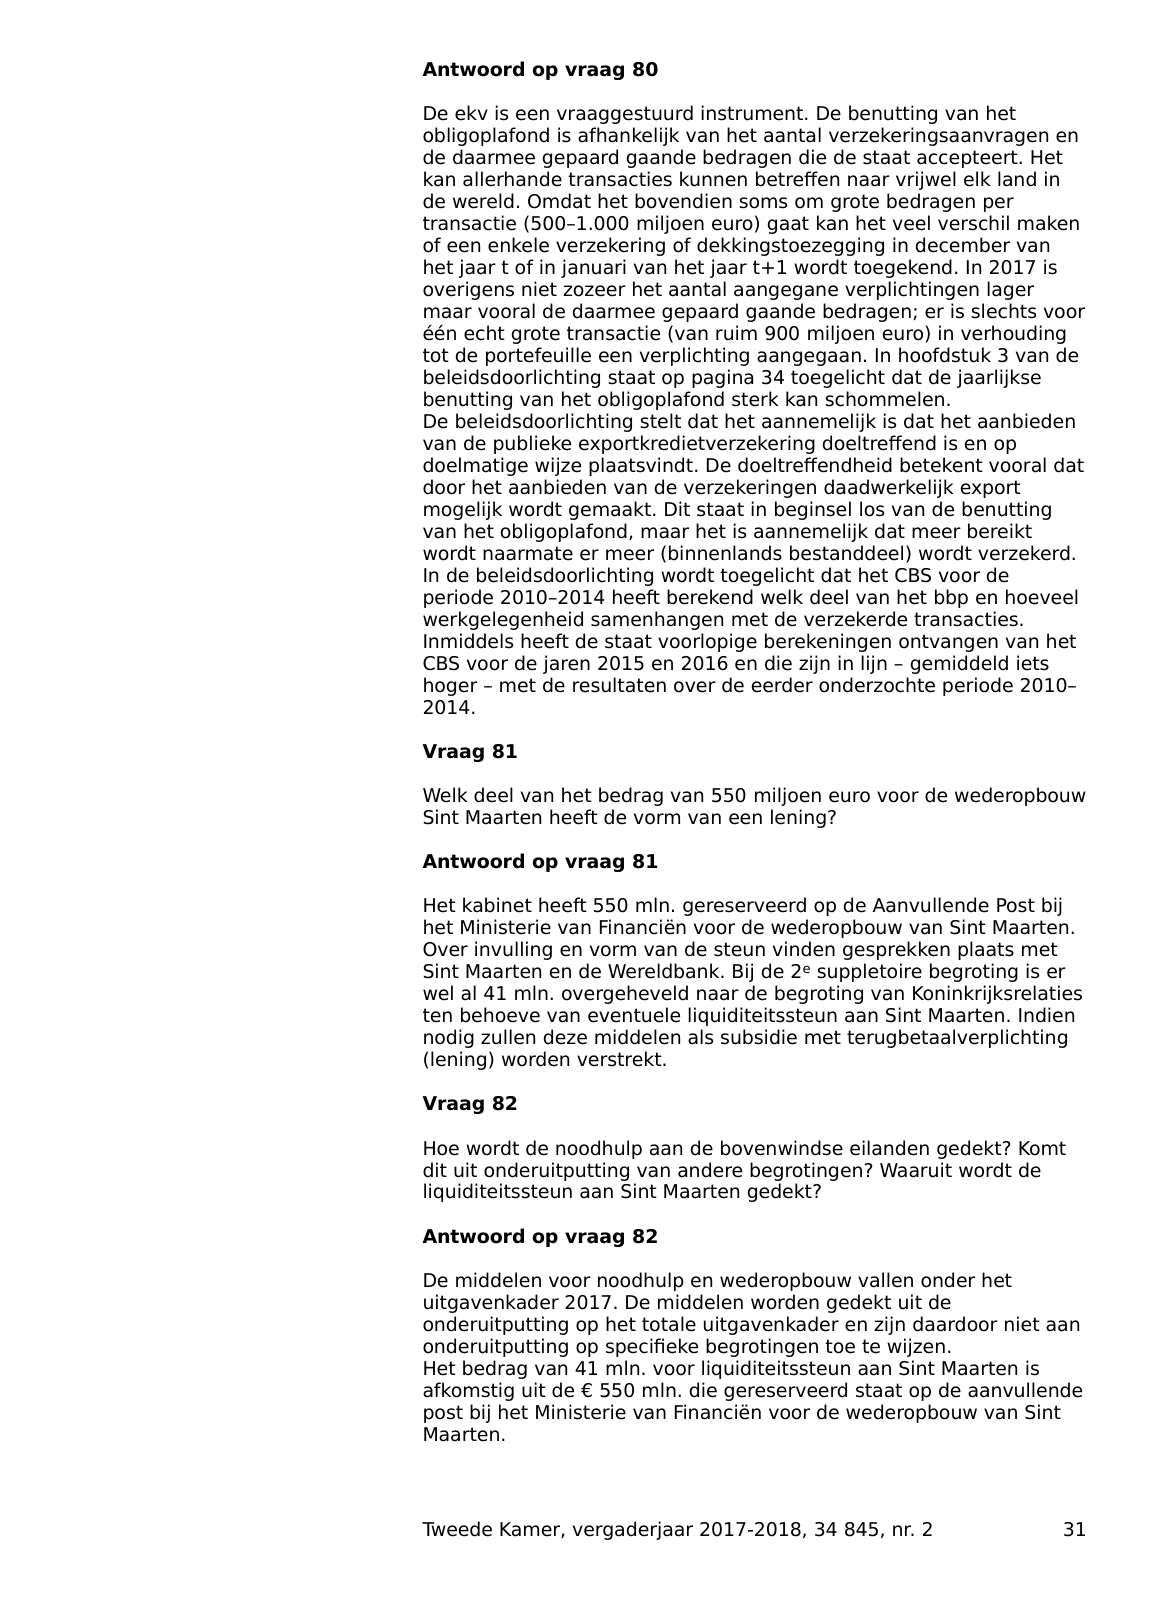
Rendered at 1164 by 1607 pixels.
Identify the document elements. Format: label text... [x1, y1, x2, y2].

text De middelen voor noodhulp en wederopbouw vallen onder het uitgavenkader 2017. De middelen worden gedekt uit de onderuitputting op het totale uitgavenkader en zijn daardoor niet aan onderuitputting op specifieke begrotingen toe te wijzen. [422, 1270, 1087, 1358]
subtitle Antwoord op vraag 80 [422, 59, 1087, 81]
subtitle Antwoord op vraag 82 [422, 1226, 1087, 1248]
text De beleidsdoorlichting stelt dat het aannemelijk is dat het aanbieden van de publieke exportkredietverzekering doeltreffend is en op doelmatige wijze plaatsvindt. De doeltreffendheid betekent vooral dat door het aanbieden van de verzekeringen daadwerkelijk export mogelijk wordt gemaakt. Dit staat in beginsel los van de benutting van het obligoplafond, maar het is aannemelijk dat meer bereikt wordt naarmate er meer (binnenlands bestanddeel) wordt verzekerd. In de beleidsdoorlichting wordt toegelicht dat het CBS voor de periode 2010–2014 heeft berekend welk deel van het bbp en hoeveel werkgelegenheid samenhangen met de verzekerde transacties. Inmiddels heeft de staat voorlopige berekeningen ontvangen van het CBS voor de jaren 2015 en 2016 en die zijn in lijn – gemiddeld iets hoger – met de resultaten over de eerder onderzochte periode 2010–2014. [422, 411, 1087, 719]
subtitle Vraag 81 [422, 741, 1087, 763]
text Hoe wordt de noodhulp aan de bovenwindse eilanden gedekt? Komt dit uit onderuitputting van andere begrotingen? Waaruit wordt de liquiditeitssteun aan Sint Maarten gedekt? [422, 1137, 1087, 1203]
text Welk deel van het bedrag van 550 miljoen euro voor de wederopbouw Sint Maarten heeft de vorm van een lening? [422, 785, 1087, 829]
text Het bedrag van 41 mln. voor liquiditeitssteun aan Sint Maarten is afkomstig uit de € 550 mln. die gereserveerd staat op de aanvullende post bij het Ministerie van Financiën voor de wederopbouw van Sint Maarten. [422, 1358, 1087, 1446]
subtitle Vraag 82 [422, 1093, 1087, 1115]
subtitle Antwoord op vraag 81 [422, 851, 1087, 873]
text De ekv is een vraaggestuurd instrument. De benutting van het obligoplafond is afhankelijk van het aantal verzekeringsaanvragen en de daarmee gepaard gaande bedragen die de staat accepteert. Het kan allerhande transacties kunnen betreffen naar vrijwel elk land in de wereld. Omdat het bovendien soms om grote bedragen per transactie (500–1.000 miljoen euro) gaat kan het veel verschil maken of een enkele verzekering of dekkingstoezegging in december van het jaar t of in januari van het jaar t+1 wordt toegekend. In 2017 is overigens niet zozeer het aantal aangegane verplichtingen lager maar vooral de daarmee gepaard gaande bedragen; er is slechts voor één echt grote transactie (van ruim 900 miljoen euro) in verhouding tot de portefeuille een verplichting aangegaan. In hoofdstuk 3 van de beleidsdoorlichting staat op pagina 34 toegelicht dat de jaarlijkse benutting van het obligoplafond sterk kan schommelen. [422, 103, 1087, 411]
text Het kabinet heeft 550 mln. gereserveerd op de Aanvullende Post bij het Ministerie van Financiën voor de wederopbouw van Sint Maarten. Over invulling en vorm van de steun vinden gesprekken plaats met Sint Maarten en de Wereldbank. Bij de 2e suppletoire begroting is er wel al 41 mln. overgeheveld naar de begroting van Koninkrijksrelaties ten behoeve van eventuele liquiditeitssteun aan Sint Maarten. Indien nodig zullen deze middelen als subsidie met terugbetaalverplichting (lening) worden verstrekt. [422, 895, 1087, 1071]
